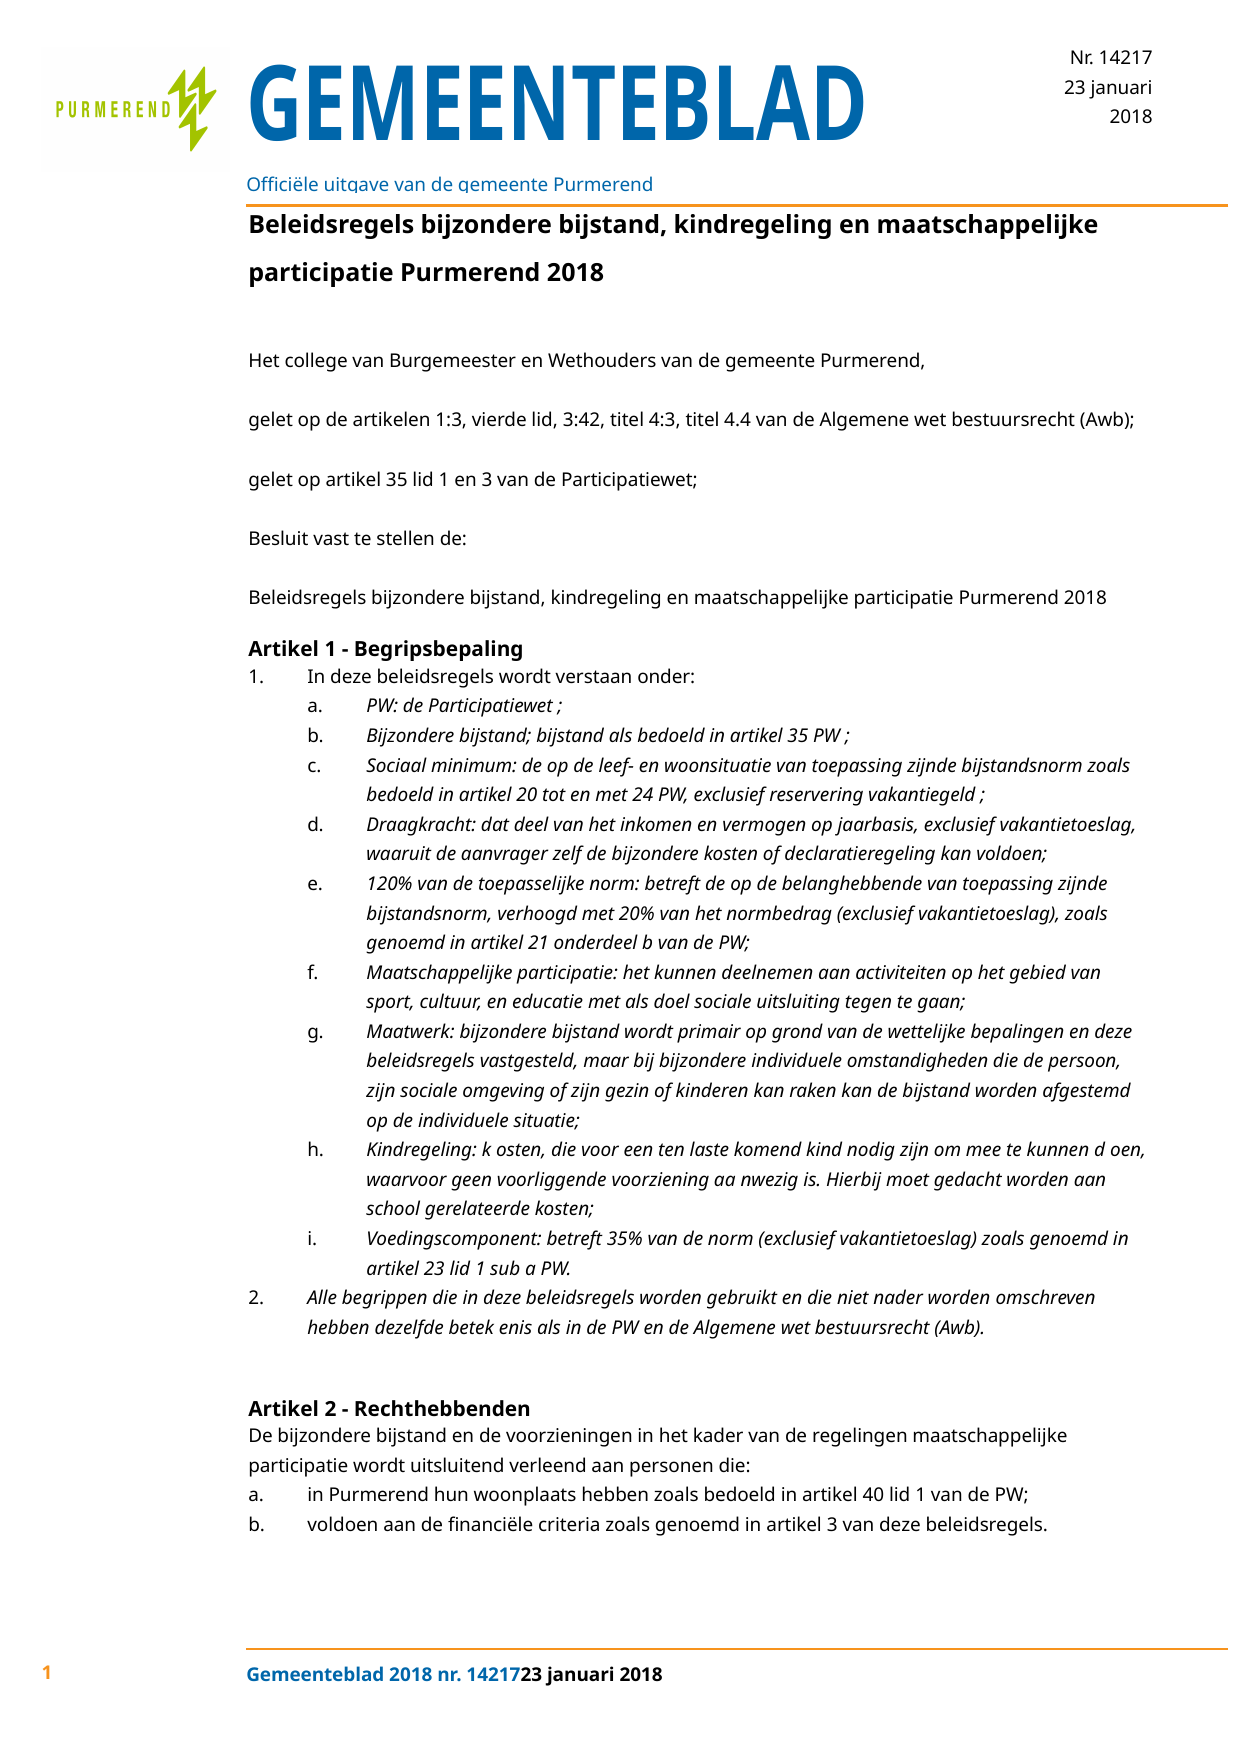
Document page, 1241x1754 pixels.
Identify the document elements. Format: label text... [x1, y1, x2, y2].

list Kindregeling: k osten, die voor een ten laste komend kind nodig zijn om mee te kunnen d oen, waarvoor geen voorliggende voorziening aa nwezig is. Hierbij moet gedacht worden aan school gerelateerde kosten; [307, 1136, 1152, 1221]
list Bijzondere bijstand; bijstand als bedoeld in artikel 35 PW ; [307, 722, 1152, 748]
text gelet op de artikelen 1:3, vierde lid, 3:42, titel 4:3, titel 4.4 van de Algemene wet bestuursrecht (Awb); [248, 407, 1152, 432]
list In deze beleidsregels wordt verstaan onder: [248, 663, 1152, 689]
text Het college van Burgemeester en Wethouders van de gemeente Purmerend, [248, 347, 1152, 373]
text Besluit vast te stellen de: [248, 525, 1152, 551]
text Artikel 2 - Rechthebbenden [248, 1394, 1152, 1422]
list PW: de Participatiewet ; [307, 693, 1152, 718]
list Voedingscomponent: betreft 35% van de norm (exclusief vakantietoeslag) zoals genoemd in artikel 23 lid 1 sub a PW. [307, 1225, 1152, 1280]
text Beleidsregels bijzondere bijstand, kindregeling en maatschappelijke participatie Purmerend 2018 [248, 584, 1152, 610]
list Sociaal minimum: de op de leef- en woonsituatie van toepassing zijnde bijstandsnorm zoals bedoeld in artikel 20 tot en met 24 PW, exclusief reservering vakantiegeld ; [307, 752, 1152, 807]
list Maatwerk: bijzondere bijstand wordt primair op grond van de wettelijke bepalingen en deze beleidsregels vastgesteld, maar bij bijzondere individuele omstandigheden die de persoon, zijn sociale omgeving of zijn gezin of kinderen kan raken kan de bijstand worden afgestemd op de individuele situatie; [307, 1018, 1152, 1132]
text Beleidsregels bijzondere bijstand, kindregeling en maatschappelijke participatie Purmerend 2018 [248, 207, 1152, 288]
text De bijzondere bijstand en de voorzieningen in het kader van de regelingen maatschappelijke participatie wordt uitsluitend verleend aan personen die: [248, 1422, 1152, 1478]
list 120% van de toepasselijke norm: betreft de op de belanghebbende van toepassing zijnde bijstandsnorm, verhoogd met 20% van het normbedrag (exclusief vakantietoeslag), zoals genoemd in artikel 21 onderdeel b van de PW; [307, 870, 1152, 955]
text Artikel 1 - Begripsbepaling [248, 634, 1152, 663]
list Draagkracht: dat deel van het inkomen en vermogen op jaarbasis, exclusief vakantietoeslag, waaruit de aanvrager zelf de bijzondere kosten of declaratieregeling kan voldoen; [307, 811, 1152, 866]
list voldoen aan de financiële criteria zoals genoemd in artikel 3 van deze beleidsregels. [248, 1511, 1152, 1537]
list in Purmerend hun woonplaats hebben zoals bedoeld in artikel 40 lid 1 van de PW; [248, 1481, 1152, 1507]
text gelet op artikel 35 lid 1 en 3 van de Participatiewet; [248, 466, 1152, 492]
list Maatschappelijke participatie: het kunnen deelnemen aan activiteiten op het gebied van sport, cultuur, en educatie met als doel sociale uitsluiting tegen te gaan; [307, 959, 1152, 1014]
picture [41, 47, 231, 172]
list Alle begrippen die in deze beleidsregels worden gebruikt en die niet nader worden omschreven hebben dezelfde betek enis als in de PW en de Algemene wet bestuursrecht (Awb). [248, 1284, 1152, 1339]
